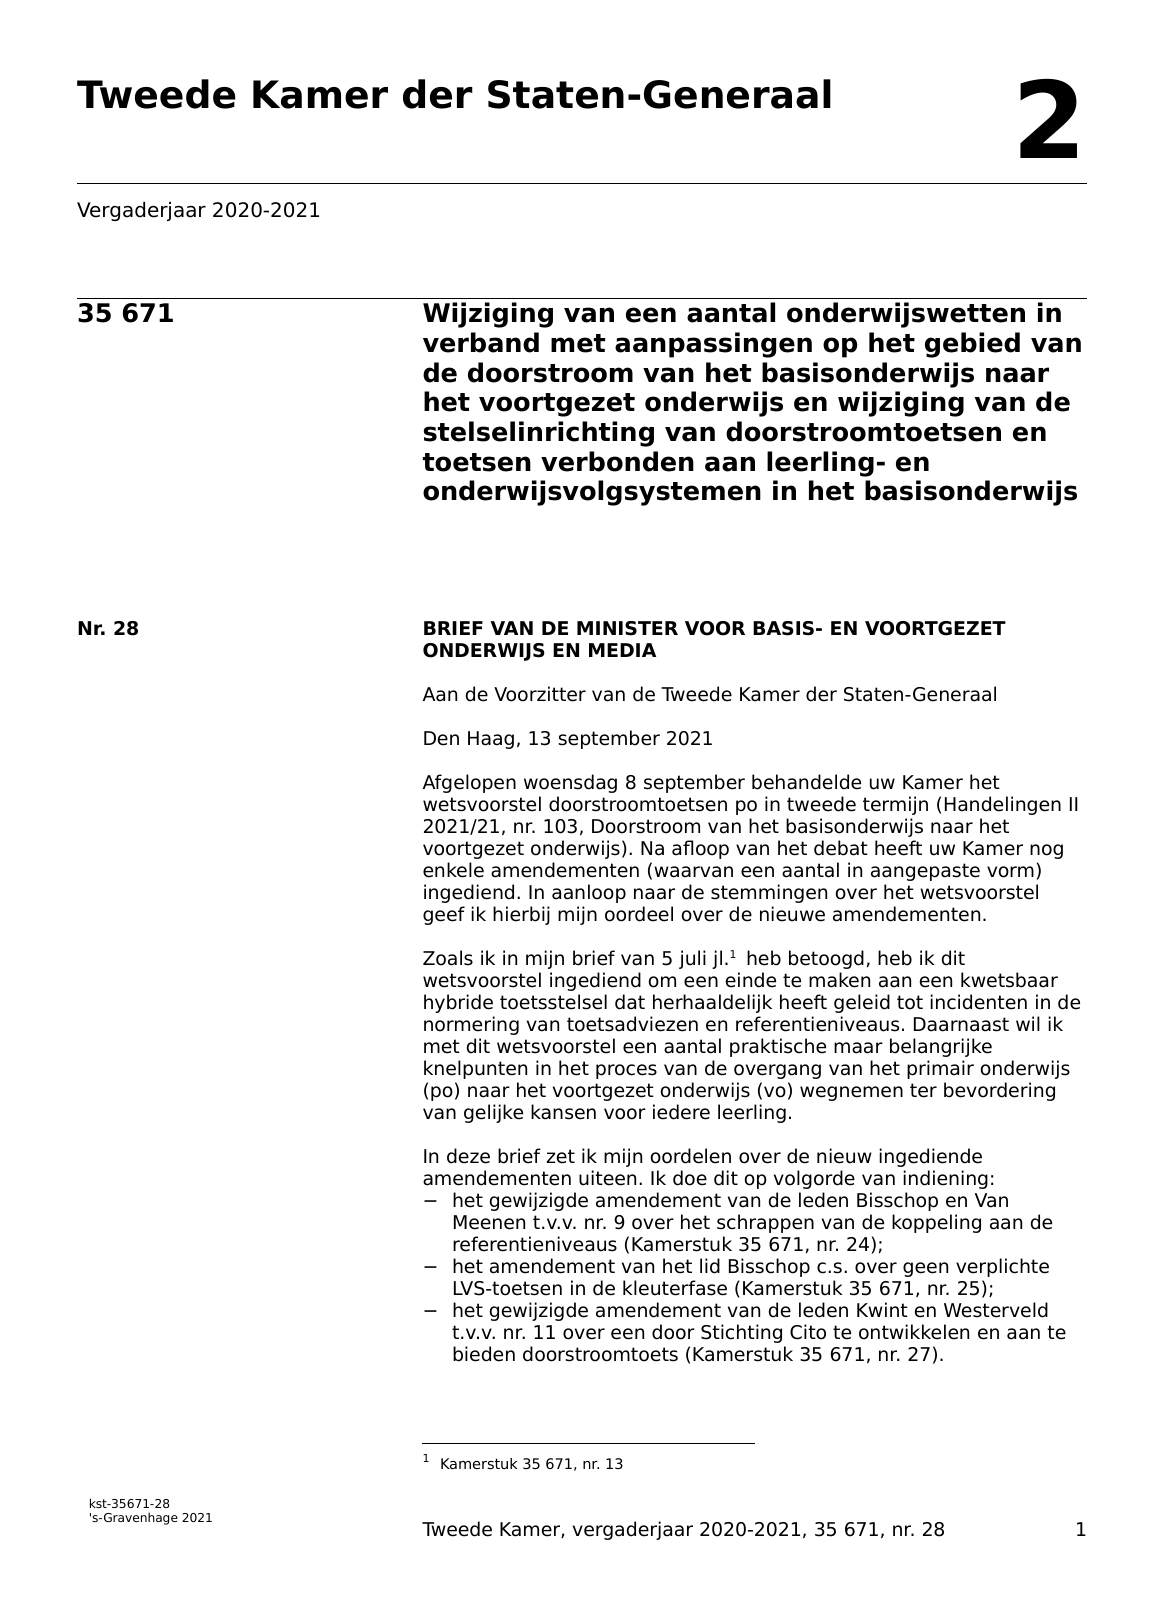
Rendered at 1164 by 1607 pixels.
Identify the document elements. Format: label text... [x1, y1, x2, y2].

subtitle Nr. 28 BRIEF VAN DE MINISTER VOOR BASIS- EN VOORTGEZET ONDERWIJS EN MEDIA [77, 618, 1087, 662]
text Den Haag, 13 september 2021 [422, 728, 1087, 750]
text Zoals ik in mijn brief van 5 juli jl. heb betoogd, heb ik dit wetsvoorstel ingediend om een einde te maken aan een kwetsbaar hybride toetsstelsel dat herhaaldelijk heeft geleid tot incidenten in de normering van toetsadviezen en referentieniveaus. Daarnaast wil ik met dit wetsvoorstel een aantal praktische maar belangrijke knelpunten in het proces van de overgang van het primair onderwijs (po) naar het voortgezet onderwijs (vo) wegnemen ter bevordering van gelijke kansen voor iedere leerling. [422, 948, 1087, 1124]
text − het amendement van het lid Bisschop c.s. over geen verplichte LVS-toetsen in de kleuterfase (Kamerstuk 35 671, nr. 25); [422, 1256, 1087, 1300]
table_header Tweede Kamer der Staten-Generaal [77, 59, 886, 183]
text − het gewijzigde amendement van de leden Bisschop en Van Meenen t.v.v. nr. 9 over het schrappen van de koppeling aan de referentieniveaus (Kamerstuk 35 671, nr. 24); [422, 1190, 1087, 1256]
text 's-Gravenhage 2021 [88, 1511, 323, 1525]
text Aan de Voorzitter van de Tweede Kamer der Staten-Generaal [422, 684, 1087, 706]
table_header 2 [886, 59, 1087, 183]
table_cell Vergaderjaar 2020-2021 [77, 184, 1087, 298]
text In deze brief zet ik mijn oordelen over de nieuw ingediende amendementen uiteen. Ik doe dit op volgorde van indiening: [422, 1146, 1087, 1190]
subtitle 35 671 Wijziging van een aantal onderwijswetten in verband met aanpassingen op het gebied van de doorstroom van het basisonderwijs naar het voortgezet onderwijs en wijziging van de stelselinrichting van doorstroomtoetsen en toetsen verbonden aan leerling- en onderwijsvolgsystemen in het basisonderwijs [77, 299, 1087, 507]
text − het gewijzigde amendement van de leden Kwint en Westerveld t.v.v. nr. 11 over een door Stichting Cito te ontwikkelen en aan te bieden doorstroomtoets (Kamerstuk 35 671, nr. 27). [422, 1300, 1087, 1366]
text Kamerstuk 35 671, nr. 13 [422, 1452, 1087, 1474]
text kst-35671-28 [88, 1497, 323, 1511]
text Afgelopen woensdag 8 september behandelde uw Kamer het wetsvoorstel doorstroomtoetsen po in tweede termijn (Handelingen II 2021/21, nr. 103, Doorstroom van het basisonderwijs naar het voortgezet onderwijs). Na afloop van het debat heeft uw Kamer nog enkele amendementen (waarvan een aantal in aangepaste vorm) ingediend. In aanloop naar de stemmingen over het wetsvoorstel geef ik hierbij mijn oordeel over de nieuwe amendementen. [422, 772, 1087, 926]
